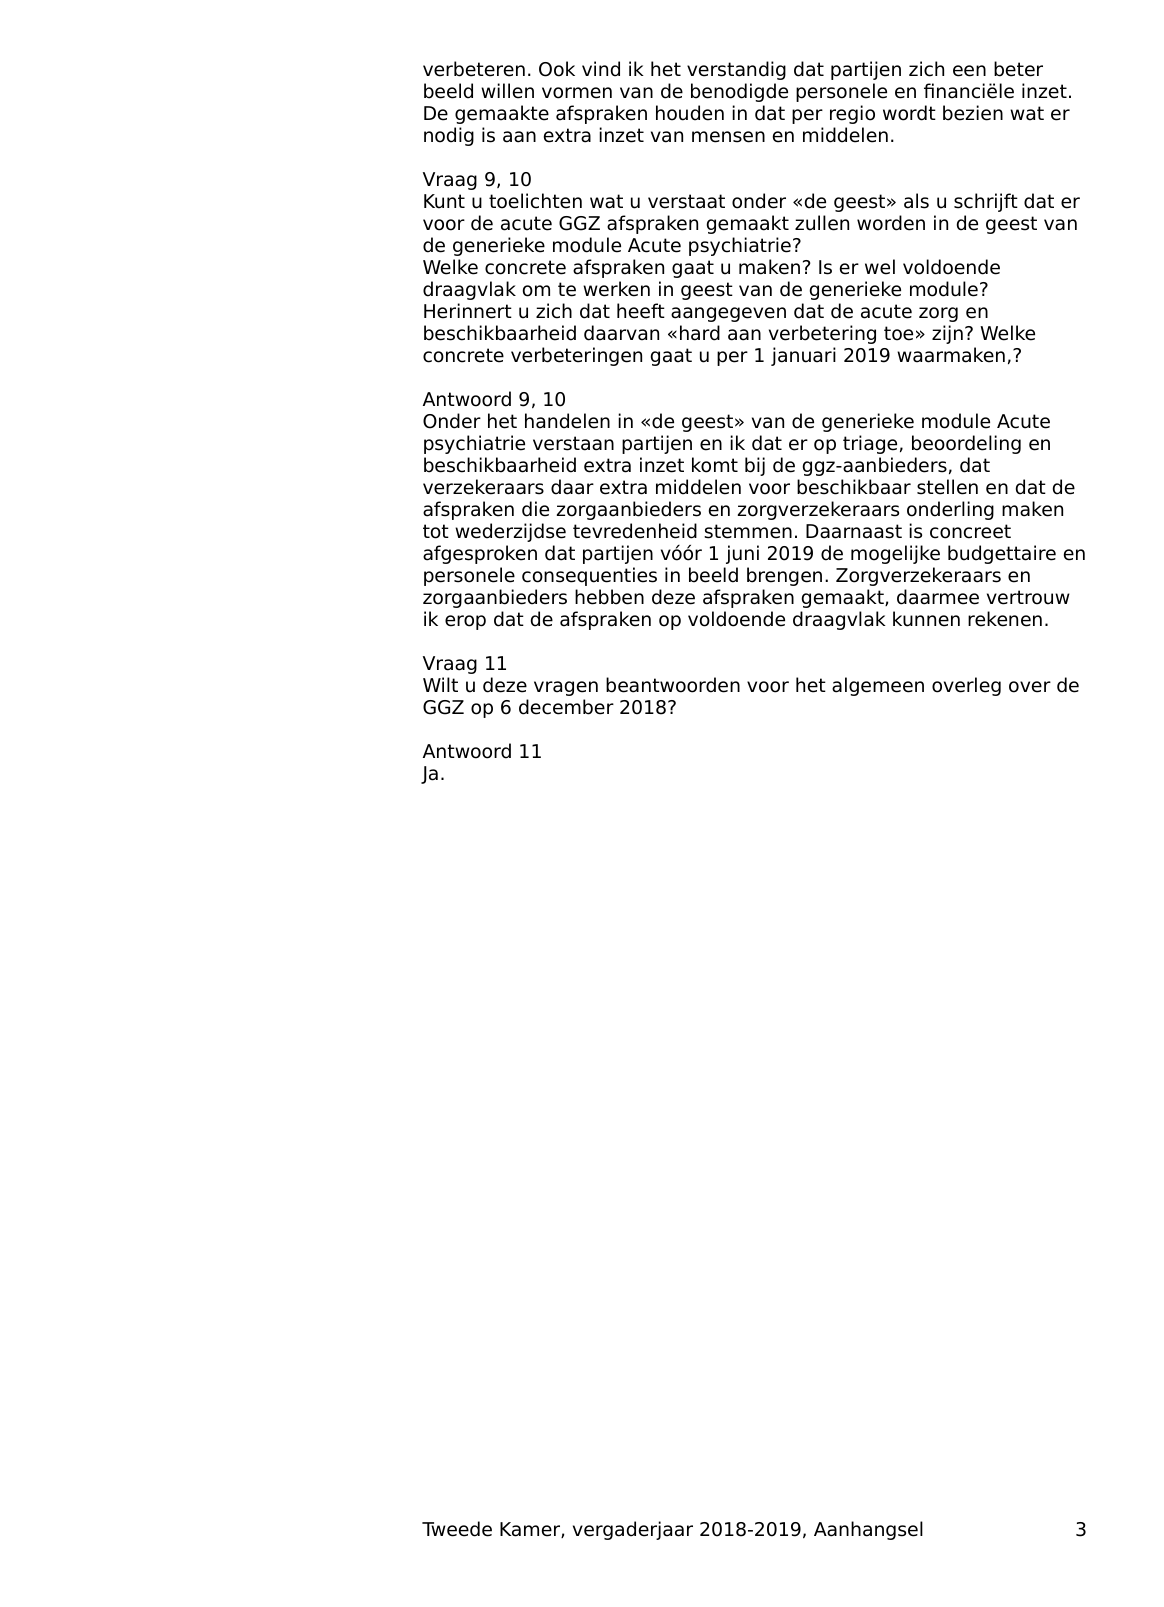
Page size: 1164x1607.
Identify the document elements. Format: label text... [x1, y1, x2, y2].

text Onder het handelen in «de geest» van de generieke module Acute psychiatrie verstaan partijen en ik dat er op triage, beoordeling en beschikbaarheid extra inzet komt bij de ggz-aanbieders, dat verzekeraars daar extra middelen voor beschikbaar stellen en dat de afspraken die zorgaanbieders en zorgverzekeraars onderling maken tot wederzijdse tevredenheid stemmen. Daarnaast is concreet afgesproken dat partijen vóór 1 juni 2019 de mogelijke budgettaire en personele consequenties in beeld brengen. Zorgverzekeraars en zorgaanbieders hebben deze afspraken gemaakt, daarmee vertrouw ik erop dat de afspraken op voldoende draagvlak kunnen rekenen. [422, 411, 1087, 631]
text Vraag 11 [422, 653, 1087, 675]
text Kunt u toelichten wat u verstaat onder «de geest» als u schrijft dat er voor de acute GGZ afspraken gemaakt zullen worden in de geest van de generieke module Acute psychiatrie? [422, 191, 1087, 257]
text Wilt u deze vragen beantwoorden voor het algemeen overleg over de GGZ op 6 december 2018? [422, 675, 1087, 719]
text Antwoord 9, 10 [422, 389, 1087, 411]
text Welke concrete afspraken gaat u maken? Is er wel voldoende draagvlak om te werken in geest van de generieke module? [422, 257, 1087, 301]
text verbeteren. Ook vind ik het verstandig dat partijen zich een beter beeld willen vormen van de benodigde personele en financiële inzet. De gemaakte afspraken houden in dat per regio wordt bezien wat er nodig is aan extra inzet van mensen en middelen. [422, 59, 1087, 147]
text Herinnert u zich dat heeft aangegeven dat de acute zorg en beschikbaarheid daarvan «hard aan verbetering toe» zijn? Welke concrete verbeteringen gaat u per 1 januari 2019 waarmaken,? [422, 301, 1087, 367]
text Antwoord 11 [422, 741, 1087, 763]
text Vraag 9, 10 [422, 169, 1087, 191]
text Ja. [422, 763, 1087, 785]
